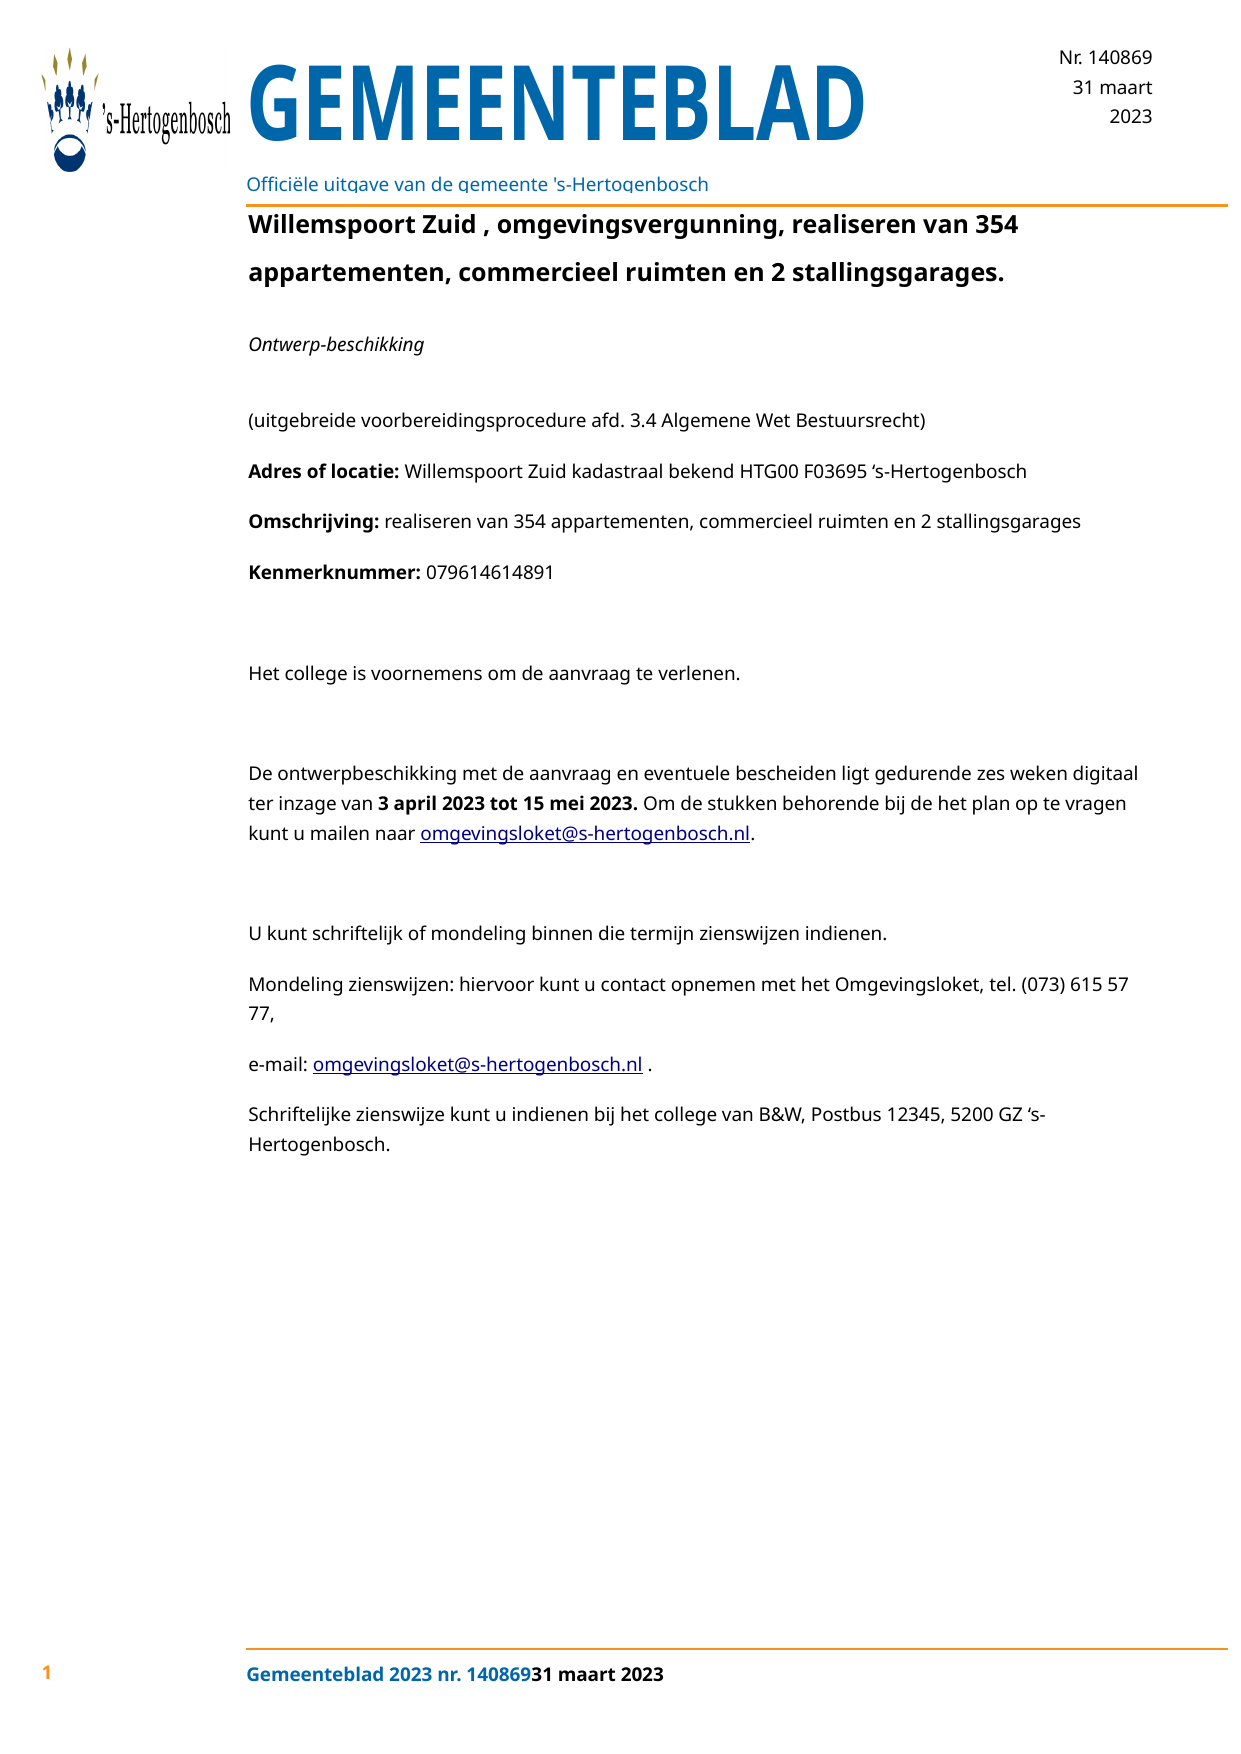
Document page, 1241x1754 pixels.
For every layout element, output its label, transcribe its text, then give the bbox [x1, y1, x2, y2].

picture [41, 47, 231, 172]
text Willemspoort Zuid , omgevingsvergunning, realiseren van 354 appartementen, commercieel ruimten en 2 stallingsgarages. [248, 207, 1152, 288]
text De ontwerpbeschikking met de aanvraag en eventuele bescheiden ligt gedurende zes weken digitaal ter inzage van 3 april 2023 tot 15 mei 2023. Om de stukken behorende bij de het plan op te vragen kunt u mailen naar omgevingsloket@s-hertogenbosch.nl. [248, 761, 1152, 845]
text (uitgebreide voorbereidingsprocedure afd. 3.4 Algemene Wet Bestuursrecht) [248, 408, 1152, 433]
text Kenmerknummer: 079614614891 [248, 559, 1152, 584]
text e-mail: omgevingsloket@s-hertogenbosch.nl . [248, 1051, 1152, 1077]
text Schriftelijke zienswijze kunt u indienen bij het college van B&W, Postbus 12345, 5200 GZ ‘s-Hertogenbosch. [248, 1101, 1152, 1157]
text Omschrijving: realiseren van 354 appartementen, commercieel ruimten en 2 stallingsgarages [248, 508, 1152, 534]
text Adres of locatie: Willemspoort Zuid kadastraal bekend HTG00 F03695 ‘s-Hertogenbosch [248, 458, 1152, 484]
text Het college is voornemens om de aanvraag te verlenen. [248, 660, 1152, 685]
text Ontwerp-beschikking [248, 331, 1152, 357]
text Mondeling zienswijzen: hiervoor kunt u contact opnemen met het Omgevingsloket, tel. (073) 615 57 77, [248, 971, 1152, 1026]
text U kunt schriftelijk of mondeling binnen die termijn zienswijzen indienen. [248, 921, 1152, 946]
